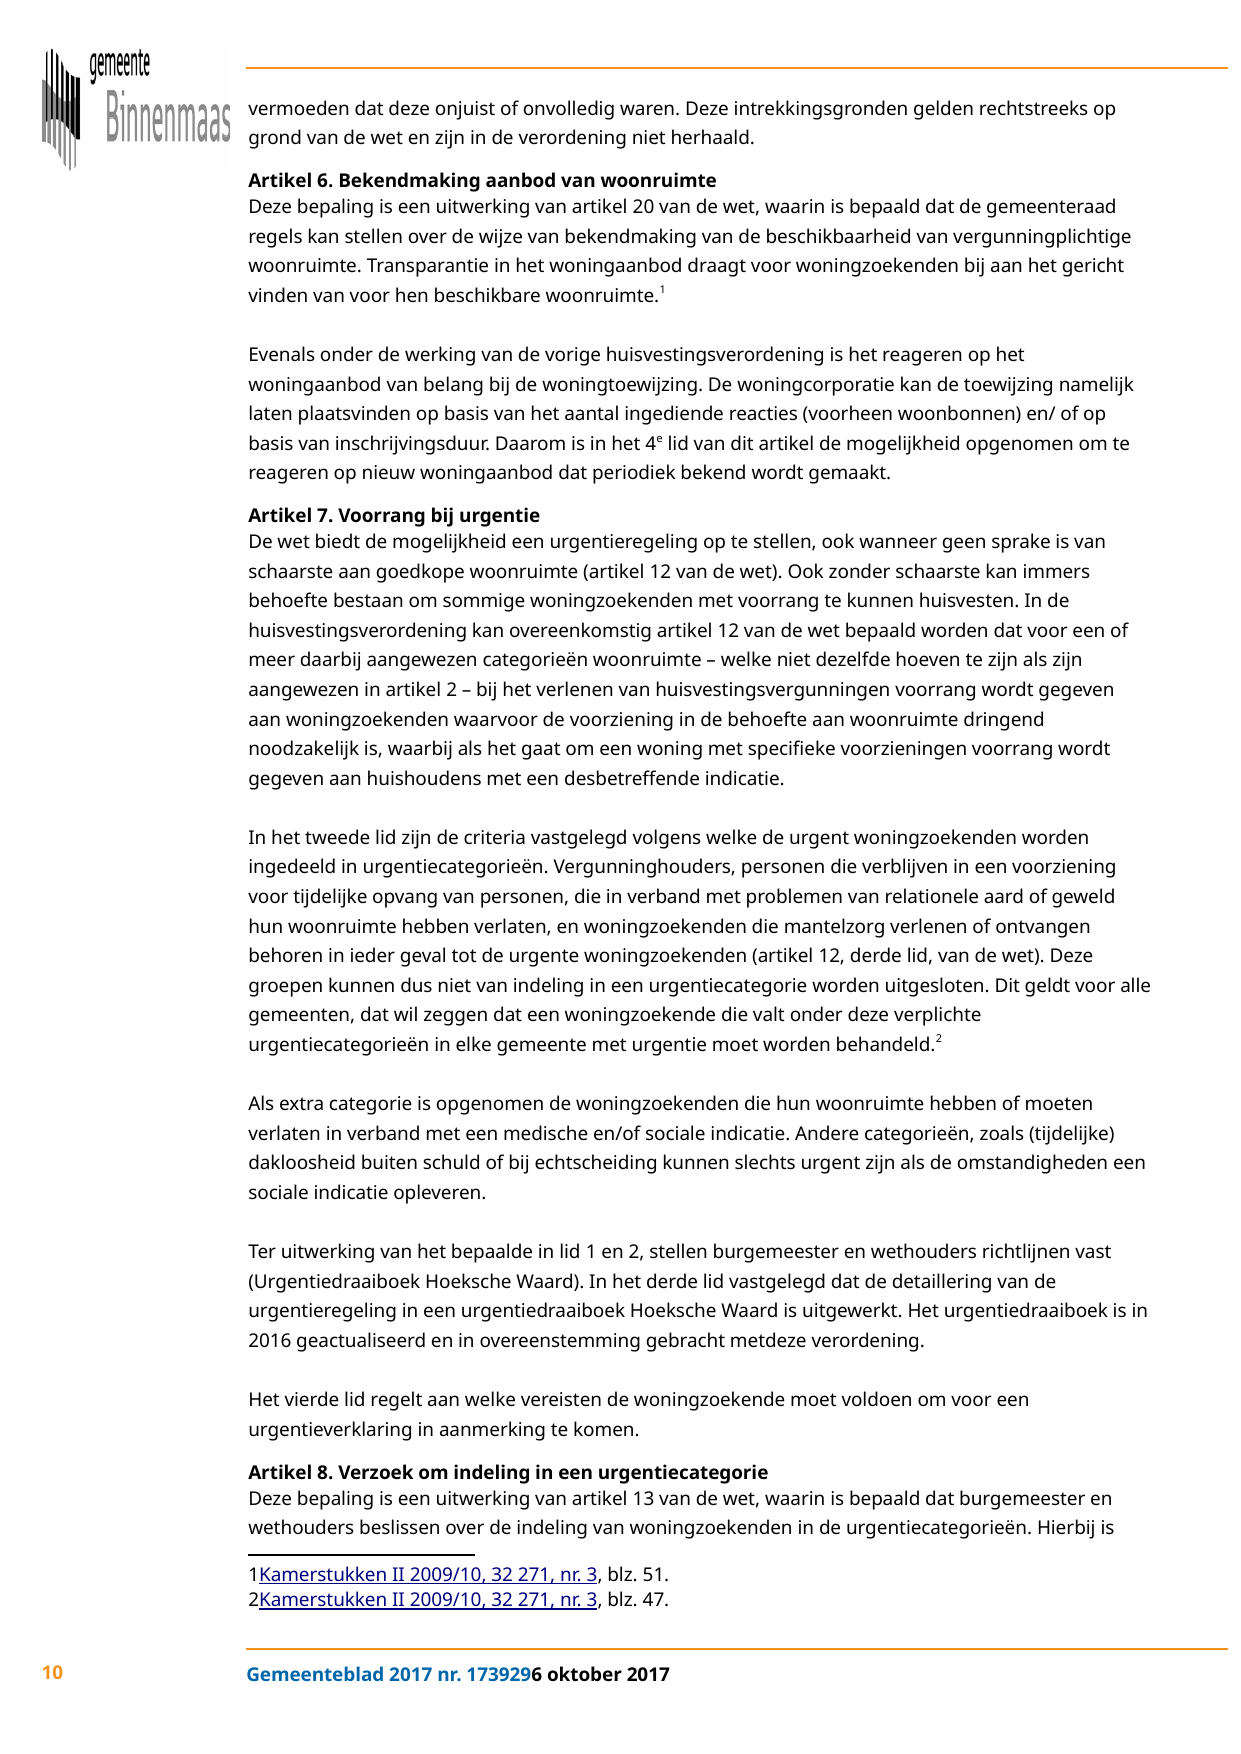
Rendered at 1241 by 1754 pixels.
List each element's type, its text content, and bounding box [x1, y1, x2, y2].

text De wet biedt de mogelijkheid een urgentieregeling op te stellen, ook wanneer geen sprake is van schaarste aan goedkope woonruimte (artikel 12 van de wet). Ook zonder schaarste kan immers behoefte bestaan om sommige woningzoekenden met voorrang te kunnen huisvesten. In de huisvestingsverordening kan overeenkomstig artikel 12 van de wet bepaald worden dat voor een of meer daarbij aangewezen categorieën woonruimte – welke niet dezelfde hoeven te zijn als zijn aangewezen in artikel 2 – bij het verlenen van huisvestingsvergunningen voorrang wordt gegeven aan woningzoekenden waarvoor de voorziening in de behoefte aan woonruimte dringend noodzakelijk is, waarbij als het gaat om een woning met specifieke voorzieningen voorrang wordt gegeven aan huishoudens met een desbetreffende indicatie. [248, 528, 1152, 791]
text Deze bepaling is een uitwerking van artikel 20 van de wet, waarin is bepaald dat de gemeenteraad regels kan stellen over de wijze van bekendmaking van de beschikbaarheid van vergunningplichtige woonruimte. Transparantie in het woningaanbod draagt voor woningzoekenden bij aan het gericht vinden van voor hen beschikbare woonruimte. [248, 193, 1152, 308]
text Kamerstukken II 2009/10, 32 271, nr. 3, blz. 47. [248, 1586, 1152, 1612]
text Het vierde lid regelt aan welke vereisten de woningzoekende moet voldoen om voor een urgentieverklaring in aanmerking te komen. [248, 1386, 1152, 1442]
text Ter uitwerking van het bepaalde in lid 1 en 2, stellen burgemeester en wethouders richtlijnen vast (Urgentiedraaiboek Hoeksche Waard). In het derde lid vastgelegd dat de detaillering van de urgentieregeling in een urgentiedraaiboek Hoeksche Waard is uitgewerkt. Het urgentiedraaiboek is in 2016 geactualiseerd en in overeenstemming gebracht metdeze verordening. [248, 1238, 1152, 1353]
text Artikel 6. Bekendmaking aanbod van woonruimte [248, 167, 1152, 193]
text Artikel 7. Voorrang bij urgentie [248, 503, 1152, 528]
text Artikel 8. Verzoek om indeling in een urgentiecategorie [248, 1459, 1152, 1485]
text Als extra categorie is opgenomen de woningzoekenden die hun woonruimte hebben of moeten verlaten in verband met een medische en/of sociale indicatie. Andere categorieën, zoals (tijdelijke) dakloosheid buiten schuld of bij echtscheiding kunnen slechts urgent zijn als de omstandigheden een sociale indicatie opleveren. [248, 1090, 1152, 1205]
text Evenals onder de werking van de vorige huisvestingsverordening is het reageren op het woningaanbod van belang bij de woningtoewijzing. De woningcorporatie kan de toewijzing namelijk laten plaatsvinden op basis van het aantal ingediende reacties (voorheen woonbonnen) en/ of op basis van inschrijvingsduur. Daarom is in het 4e lid van dit artikel de mogelijkheid opgenomen om te reageren op nieuw woningaanbod dat periodiek bekend wordt gemaakt. [248, 341, 1152, 485]
text Kamerstukken II 2009/10, 32 271, nr. 3, blz. 51. [248, 1561, 1152, 1586]
text In het tweede lid zijn de criteria vastgelegd volgens welke de urgent woningzoekenden worden ingedeeld in urgentiecategorieën. Vergunninghouders, personen die verblijven in een voorziening voor tijdelijke opvang van personen, die in verband met problemen van relationele aard of geweld hun woonruimte hebben verlaten, en woningzoekenden die mantelzorg verlenen of ontvangen behoren in ieder geval tot de urgente woningzoekenden (artikel 12, derde lid, van de wet). Deze groepen kunnen dus niet van indeling in een urgentiecategorie worden uitgesloten. Dit geldt voor alle gemeenten, dat wil zeggen dat een woningzoekende die valt onder deze verplichte urgentiecategorieën in elke gemeente met urgentie moet worden behandeld. [248, 824, 1152, 1057]
text vermoeden dat deze onjuist of onvolledig waren. Deze intrekkingsgronden gelden rechtstreeks op grond van de wet en zijn in de verordening niet herhaald. [248, 95, 1152, 150]
text Deze bepaling is een uitwerking van artikel 13 van de wet, waarin is bepaald dat burgemeester en wethouders beslissen over de indeling van woningzoekenden in de urgentiecategorieën. Hierbij is [248, 1485, 1152, 1540]
picture [41, 47, 231, 172]
